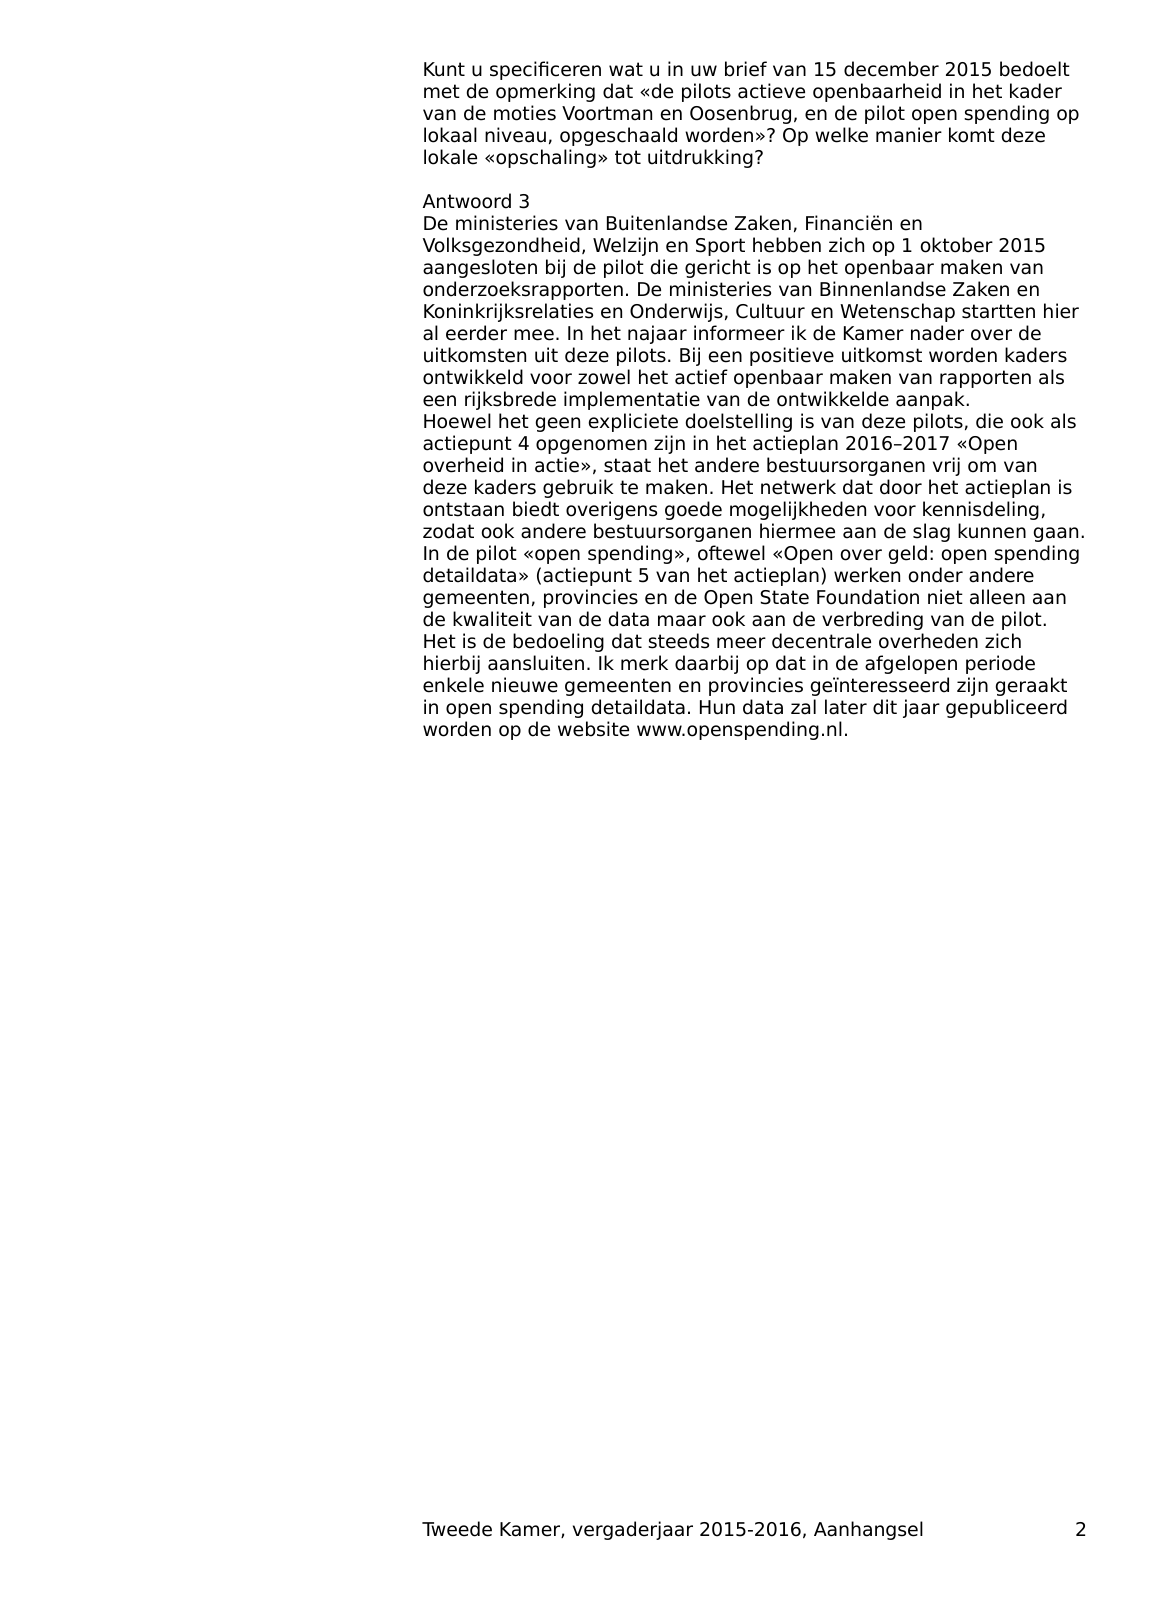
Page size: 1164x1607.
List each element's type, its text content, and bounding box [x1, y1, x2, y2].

text De ministeries van Buitenlandse Zaken, Financiën en Volksgezondheid, Welzijn en Sport hebben zich op 1 oktober 2015 aangesloten bij de pilot die gericht is op het openbaar maken van onderzoeksrapporten. De ministeries van Binnenlandse Zaken en Koninkrijksrelaties en Onderwijs, Cultuur en Wetenschap startten hier al eerder mee. In het najaar informeer ik de Kamer nader over de uitkomsten uit deze pilots. Bij een positieve uitkomst worden kaders ontwikkeld voor zowel het actief openbaar maken van rapporten als een rijksbrede implementatie van de ontwikkelde aanpak. [422, 213, 1087, 411]
text Kunt u specificeren wat u in uw brief van 15 december 2015 bedoelt met de opmerking dat «de pilots actieve openbaarheid in het kader van de moties Voortman en Oosenbrug, en de pilot open spending op lokaal niveau, opgeschaald worden»? Op welke manier komt deze lokale «opschaling» tot uitdrukking? [422, 59, 1087, 169]
text Antwoord 3 [422, 191, 1087, 213]
text Hoewel het geen expliciete doelstelling is van deze pilots, die ook als actiepunt 4 opgenomen zijn in het actieplan 2016–2017 «Open overheid in actie», staat het andere bestuursorganen vrij om van deze kaders gebruik te maken. Het netwerk dat door het actieplan is ontstaan biedt overigens goede mogelijkheden voor kennisdeling, zodat ook andere bestuursorganen hiermee aan de slag kunnen gaan. [422, 411, 1087, 543]
text In de pilot «open spending», oftewel «Open over geld: open spending detaildata» (actiepunt 5 van het actieplan) werken onder andere gemeenten, provincies en de Open State Foundation niet alleen aan de kwaliteit van de data maar ook aan de verbreding van de pilot. Het is de bedoeling dat steeds meer decentrale overheden zich hierbij aansluiten. Ik merk daarbij op dat in de afgelopen periode enkele nieuwe gemeenten en provincies geïnteresseerd zijn geraakt in open spending detaildata. Hun data zal later dit jaar gepubliceerd worden op de website www.openspending.nl. [422, 543, 1087, 741]
